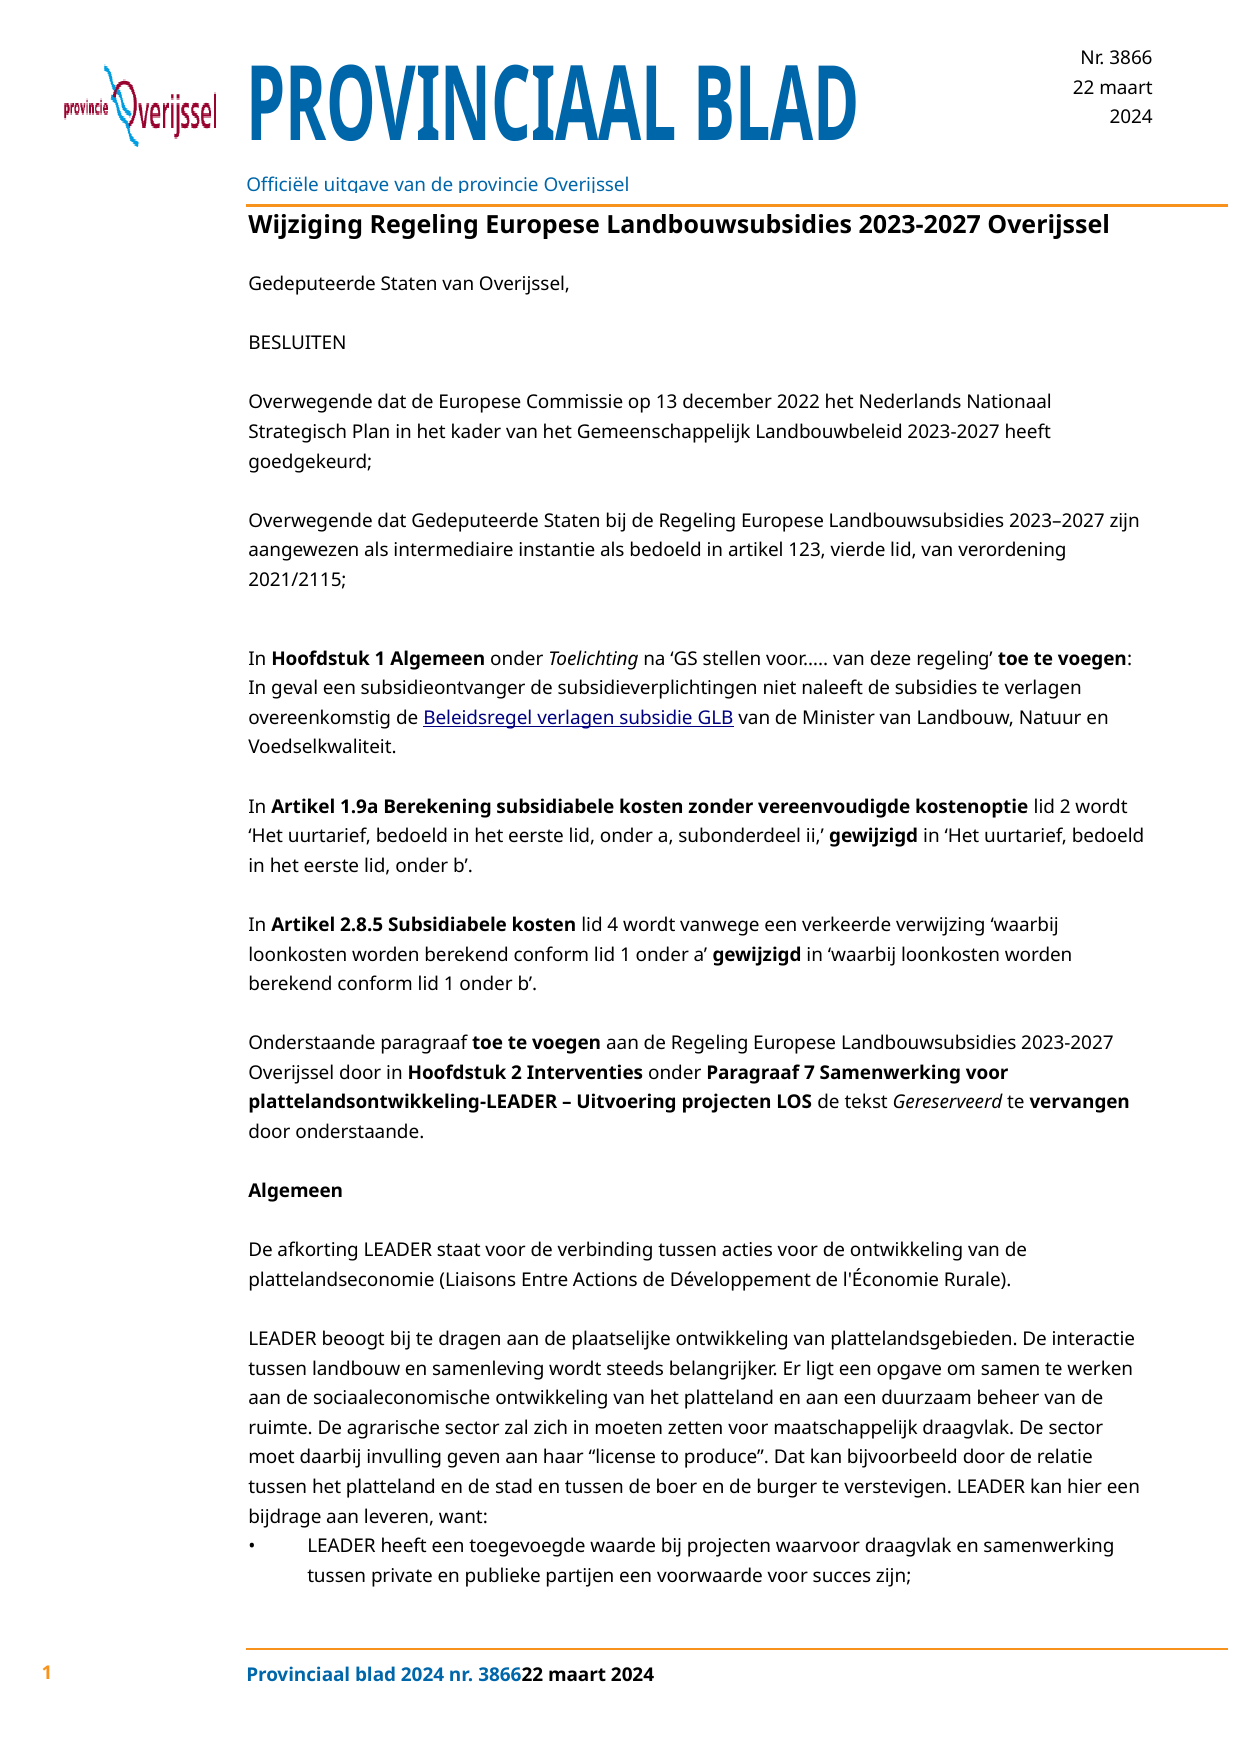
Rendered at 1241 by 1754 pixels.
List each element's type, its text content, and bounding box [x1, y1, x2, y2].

picture [41, 47, 231, 172]
text Onderstaande paragraaf toe te voegen aan de Regeling Europese Landbouwsubsidies 2023-2027 Overijssel door in Hoofdstuk 2 Interventies onder Paragraaf 7 Samenwerking voor plattelandsontwikkeling-LEADER – Uitvoering projecten LOS de tekst Gereserveerd te vervangen door onderstaande. [248, 1029, 1152, 1144]
text Algemeen [248, 1177, 1152, 1203]
text LEADER beoogt bij te dragen aan de plaatselijke ontwikkeling van plattelandsgebieden. De interactie tussen landbouw en samenleving wordt steeds belangrijker. Er ligt een opgave om samen te werken aan de sociaaleconomische ontwikkeling van het platteland en aan een duurzaam beheer van de ruimte. De agrarische sector zal zich in moeten zetten voor maatschappelijk draagvlak. De sector moet daarbij invulling geven aan haar “license to produce”. Dat kan bijvoorbeeld door de relatie tussen het platteland en de stad en tussen de boer en de burger te verstevigen. LEADER kan hier een bijdrage aan leveren, want: [248, 1325, 1152, 1529]
list LEADER heeft een toegevoegde waarde bij projecten waarvoor draagvlak en samenwerking tussen private en publieke partijen een voorwaarde voor succes zijn; [248, 1532, 1152, 1588]
text De afkorting LEADER staat voor de verbinding tussen acties voor de ontwikkeling van de plattelandseconomie (Liaisons Entre Actions de Développement de l'Économie Rurale). [248, 1237, 1152, 1292]
text BESLUITEN [248, 329, 1152, 355]
text In Hoofdstuk 1 Algemeen onder Toelichting na ‘GS stellen voor….. van deze regeling’ toe te voegen: [248, 645, 1152, 671]
text In Artikel 2.8.5 Subsidiabele kosten lid 4 wordt vanwege een verkeerde verwijzing ‘waarbij loonkosten worden berekend conform lid 1 onder a’ gewijzigd in ‘waarbij loonkosten worden berekend conform lid 1 onder b’. [248, 911, 1152, 996]
text Overwegende dat Gedeputeerde Staten bij de Regeling Europese Landbouwsubsidies 2023–2027 zijn aangewezen als intermediaire instantie als bedoeld in artikel 123, vierde lid, van verordening 2021/2115; [248, 507, 1152, 592]
text Overwegende dat de Europese Commissie op 13 december 2022 het Nederlands Nationaal Strategisch Plan in het kader van het Gemeenschappelijk Landbouwbeleid 2023-2027 heeft goedgekeurd; [248, 389, 1152, 473]
text In geval een subsidieontvanger de subsidieverplichtingen niet naleeft de subsidies te verlagen overeenkomstig de Beleidsregel verlagen subsidie GLB van de Minister van Landbouw, Natuur en Voedselkwaliteit. [248, 674, 1152, 759]
text Gedeputeerde Staten van Overijssel, [248, 270, 1152, 296]
text Wijziging Regeling Europese Landbouwsubsidies 2023-2027 Overijssel [248, 207, 1152, 241]
text In Artikel 1.9a Berekening subsidiabele kosten zonder vereenvoudigde kostenoptie lid 2 wordt ‘Het uurtarief, bedoeld in het eerste lid, onder a, subonderdeel ii,’ gewijzigd in ‘Het uurtarief, bedoeld in het eerste lid, onder b’. [248, 793, 1152, 878]
